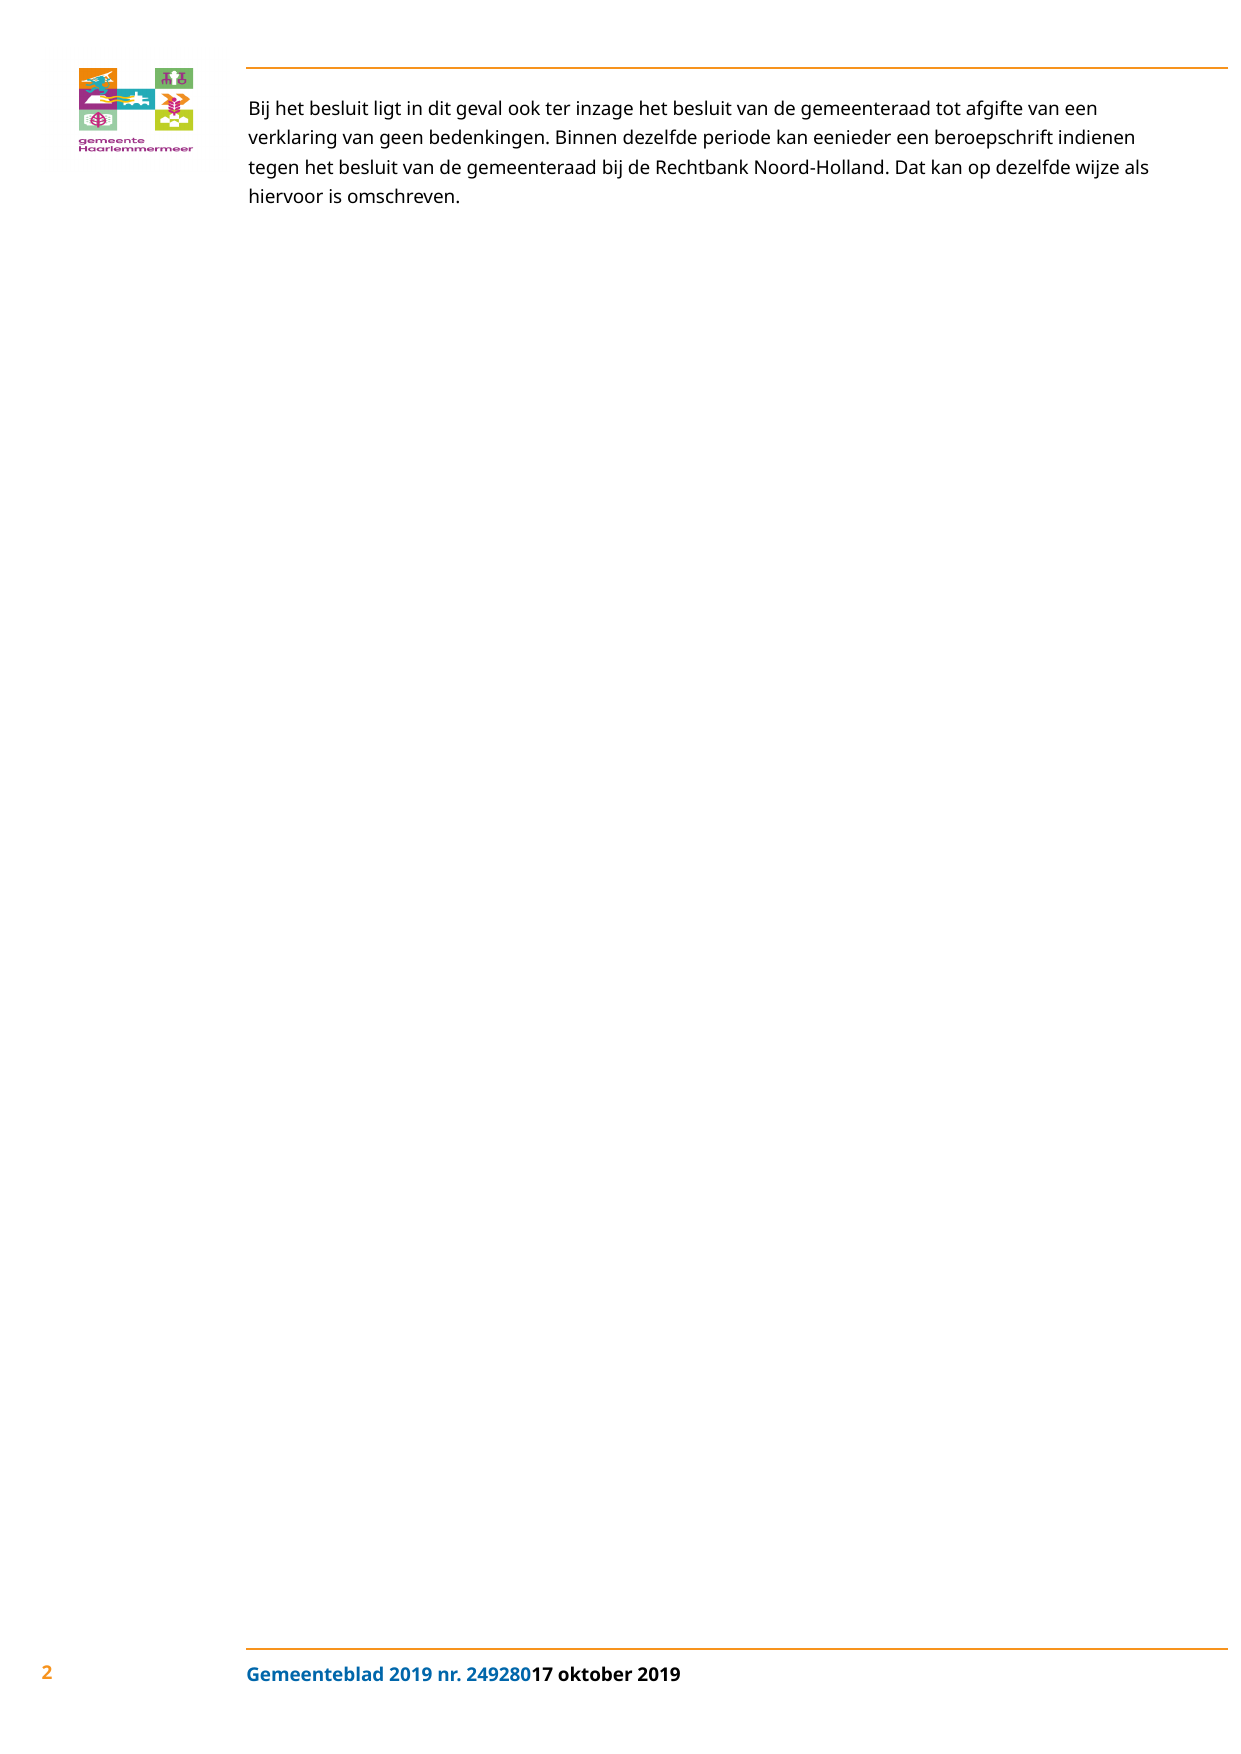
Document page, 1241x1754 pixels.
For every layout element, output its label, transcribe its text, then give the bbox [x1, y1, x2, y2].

picture [41, 47, 231, 172]
text Bij het besluit ligt in dit geval ook ter inzage het besluit van de gemeenteraad tot afgifte van een verklaring van geen bedenkingen. Binnen dezelfde periode kan eenieder een beroepschrift indienen tegen het besluit van de gemeenteraad bij de Rechtbank Noord-Holland. Dat kan op dezelfde wijze als hiervoor is omschreven. [248, 95, 1152, 209]
